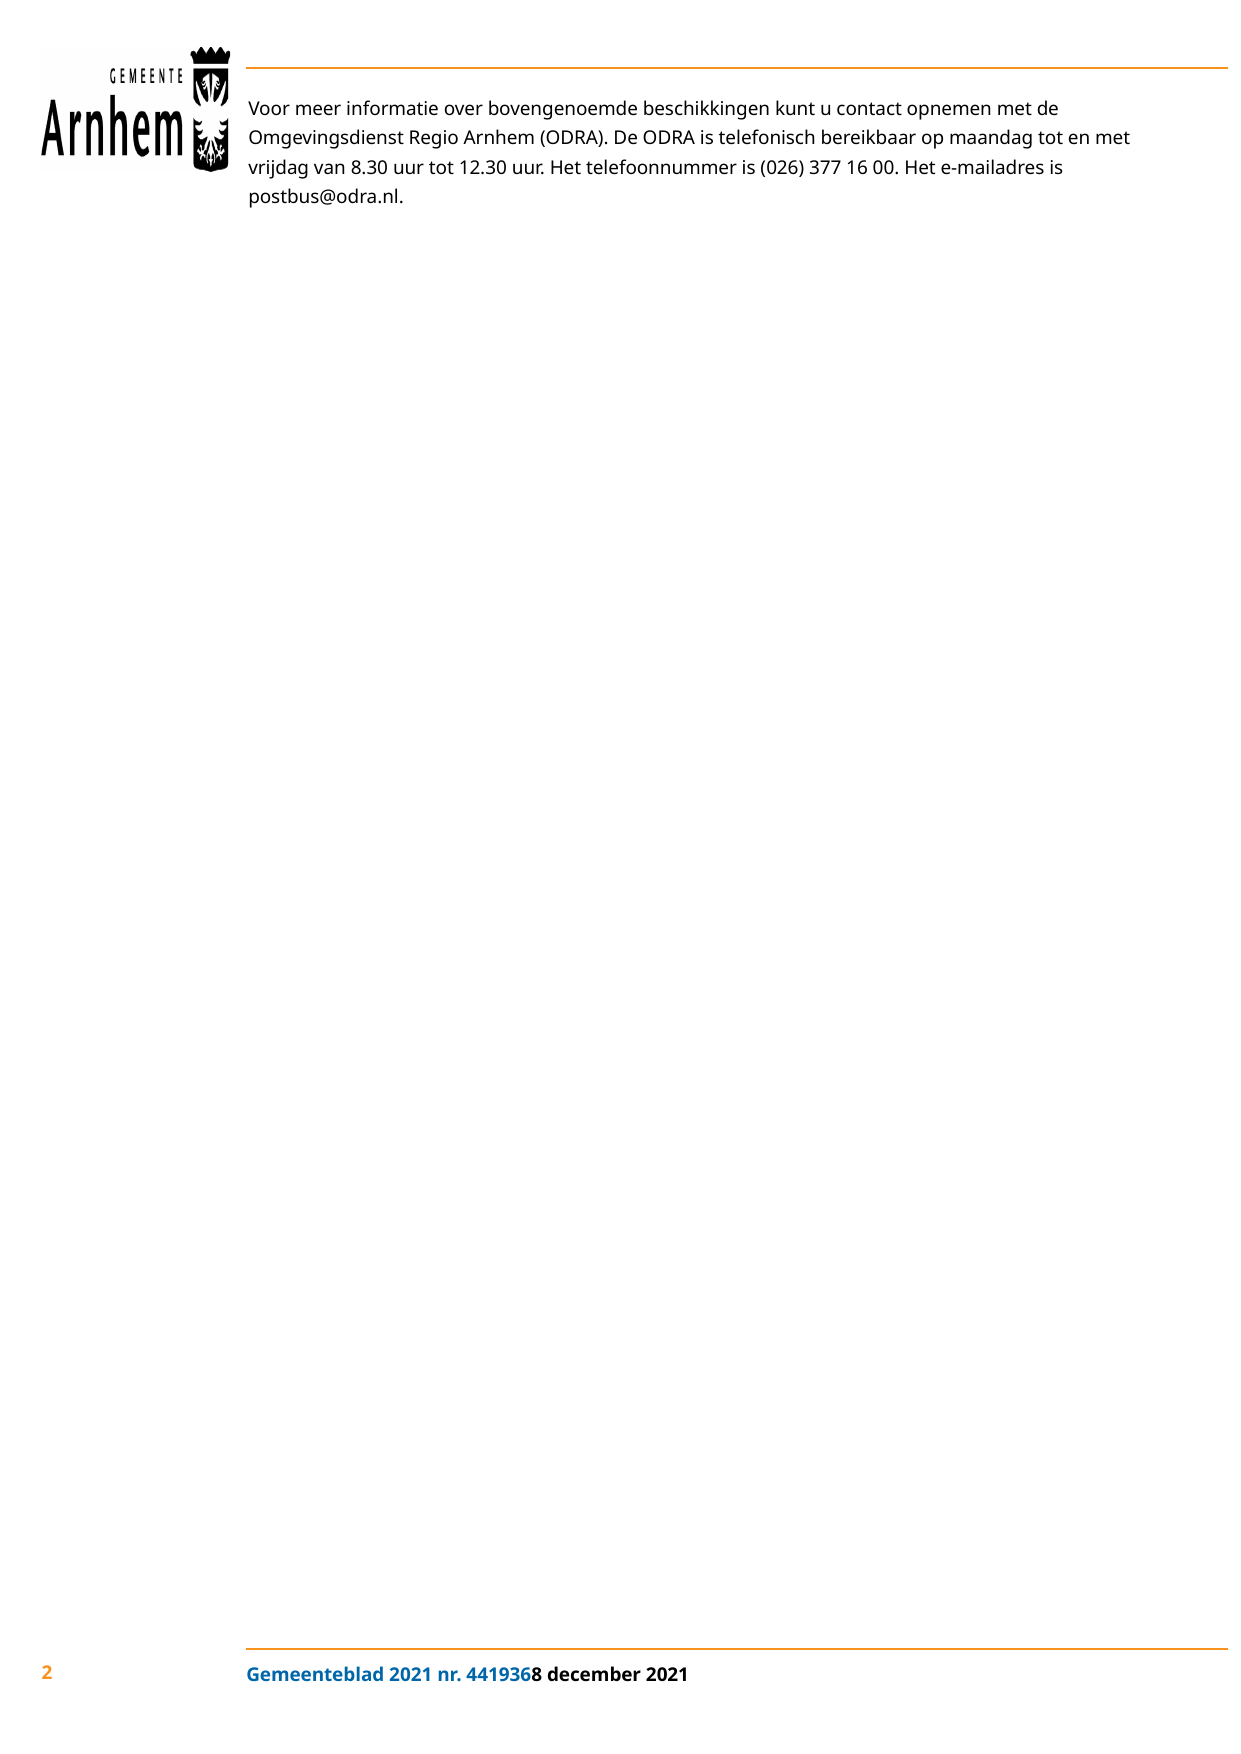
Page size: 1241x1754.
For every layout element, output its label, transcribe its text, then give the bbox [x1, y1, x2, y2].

text Voor meer informatie over bovengenoemde beschikkingen kunt u contact opnemen met de Omgevingsdienst Regio Arnhem (ODRA). De ODRA is telefonisch bereikbaar op maandag tot en met vrijdag van 8.30 uur tot 12.30 uur. Het telefoonnummer is (026) 377 16 00. Het e-mailadres is postbus@odra.nl. [248, 95, 1152, 209]
picture [41, 47, 231, 172]
